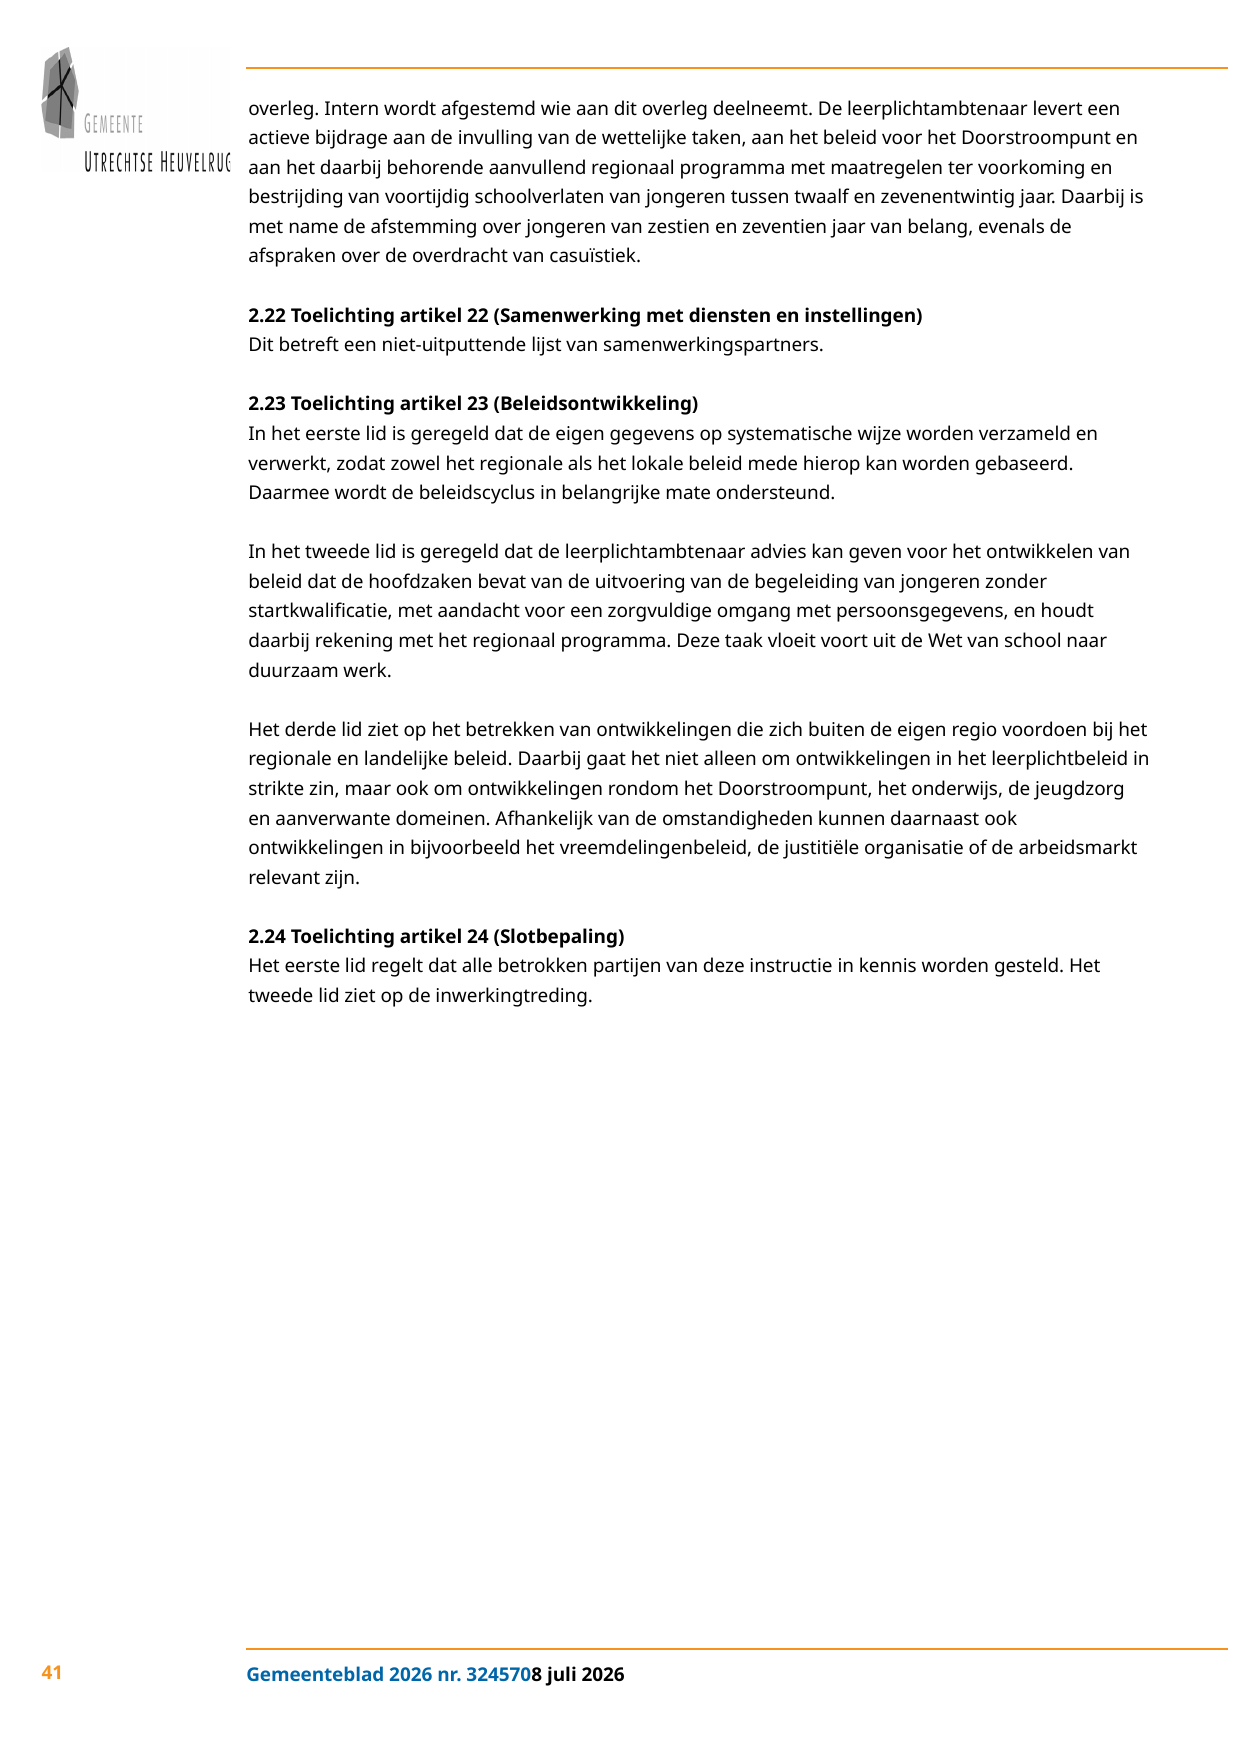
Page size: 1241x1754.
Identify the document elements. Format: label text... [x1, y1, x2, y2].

text 2.23 Toelichting artikel 23 (Beleidsontwikkeling) [248, 391, 1152, 416]
picture [41, 47, 231, 172]
text Dit betreft een niet-uitputtende lijst van samenwerkingspartners. [248, 331, 1152, 357]
text overleg. Intern wordt afgestemd wie aan dit overleg deelneemt. De leerplichtambtenaar levert een actieve bijdrage aan de invulling van de wettelijke taken, aan het beleid voor het Doorstroompunt en aan het daarbij behorende aanvullend regionaal programma met maatregelen ter voorkoming en bestrijding van voortijdig schoolverlaten van jongeren tussen twaalf en zevenentwintig jaar. Daarbij is met name de afstemming over jongeren van zestien en zeventien jaar van belang, evenals de afspraken over de overdracht van casuïstiek. [248, 95, 1152, 268]
text In het eerste lid is geregeld dat de eigen gegevens op systematische wijze worden verzameld en verwerkt, zodat zowel het regionale als het lokale beleid mede hierop kan worden gebaseerd. Daarmee wordt de beleidscyclus in belangrijke mate ondersteund. [248, 420, 1152, 505]
text Het eerste lid regelt dat alle betrokken partijen van deze instructie in kennis worden gesteld. Het tweede lid ziet op de inwerkingtreding. [248, 953, 1152, 1008]
text In het tweede lid is geregeld dat de leerplichtambtenaar advies kan geven voor het ontwikkelen van beleid dat de hoofdzaken bevat van de uitvoering van de begeleiding van jongeren zonder startkwalificatie, met aandacht voor een zorgvuldige omgang met persoonsgegevens, en houdt daarbij rekening met het regionaal programma. Deze taak vloeit voort uit de Wet van school naar duurzaam werk. [248, 538, 1152, 683]
text Het derde lid ziet op het betrekken van ontwikkelingen die zich buiten de eigen regio voordoen bij het regionale en landelijke beleid. Daarbij gaat het niet alleen om ontwikkelingen in het leerplichtbeleid in strikte zin, maar ook om ontwikkelingen rondom het Doorstroompunt, het onderwijs, de jeugdzorg en aanverwante domeinen. Afhankelijk van de omstandigheden kunnen daarnaast ook ontwikkelingen in bijvoorbeeld het vreemdelingenbeleid, de justitiële organisatie of de arbeidsmarkt relevant zijn. [248, 716, 1152, 890]
text 2.22 Toelichting artikel 22 (Samenwerking met diensten en instellingen) [248, 302, 1152, 328]
text 2.24 Toelichting artikel 24 (Slotbepaling) [248, 923, 1152, 949]
